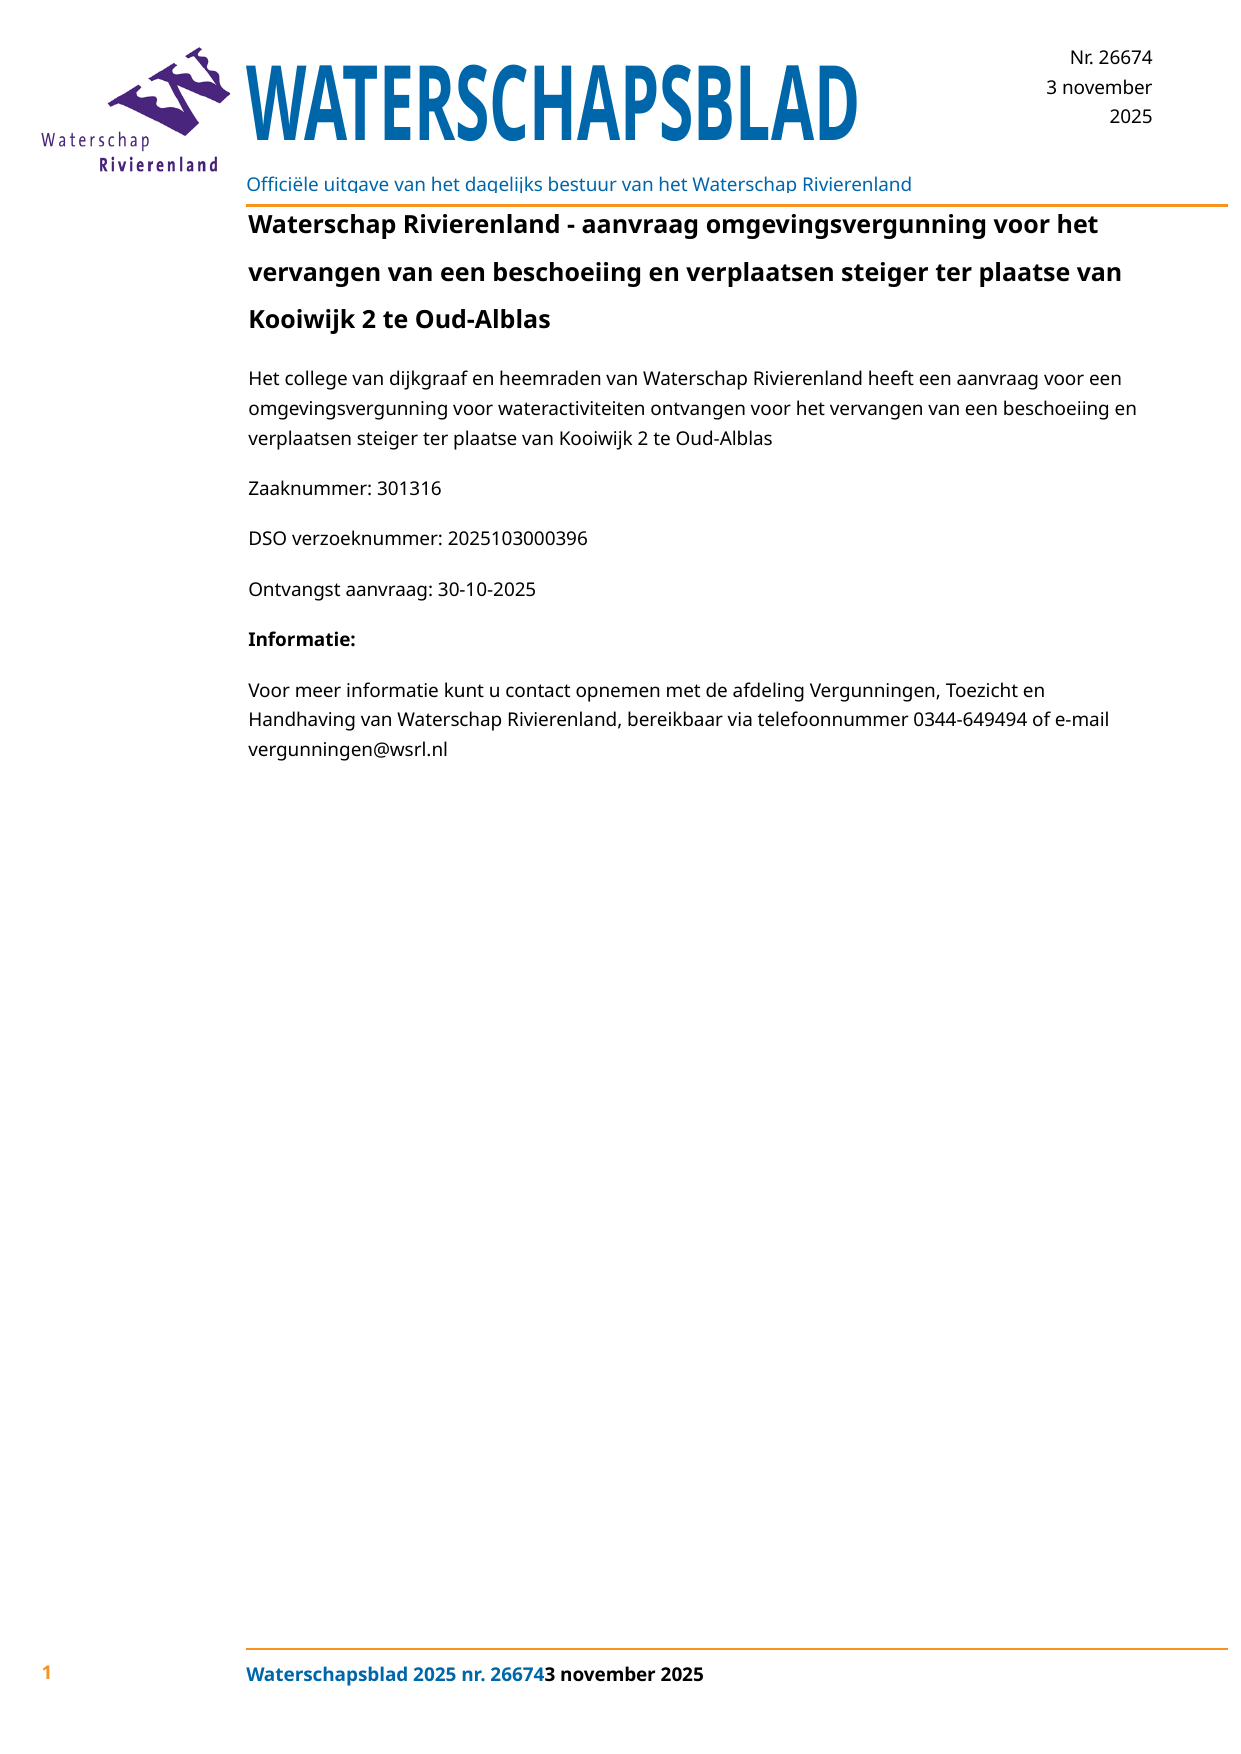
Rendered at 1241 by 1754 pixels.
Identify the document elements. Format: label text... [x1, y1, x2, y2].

text Waterschap Rivierenland - aanvraag omgevingsvergunning voor het vervangen van een beschoeiing en verplaatsen steiger ter plaatse van Kooiwijk 2 te Oud-Alblas [248, 207, 1152, 336]
text Voor meer informatie kunt u contact opnemen met de afdeling Vergunningen, Toezicht en Handhaving van Waterschap Rivierenland, bereikbaar via telefoonnummer 0344-649494 of e-mail vergunningen@wsrl.nl [248, 677, 1152, 762]
text Ontvangst aanvraag: 30-10-2025 [248, 576, 1152, 602]
text Informatie: [248, 626, 1152, 652]
text Het college van dijkgraaf en heemraden van Waterschap Rivierenland heeft een aanvraag voor een omgevingsvergunning voor wateractiviteiten ontvangen voor het vervangen van een beschoeiing en verplaatsen steiger ter plaatse van Kooiwijk 2 te Oud-Alblas [248, 366, 1152, 450]
text Zaaknummer: 301316 [248, 475, 1152, 501]
picture [41, 47, 231, 172]
text DSO verzoeknummer: 2025103000396 [248, 526, 1152, 551]
